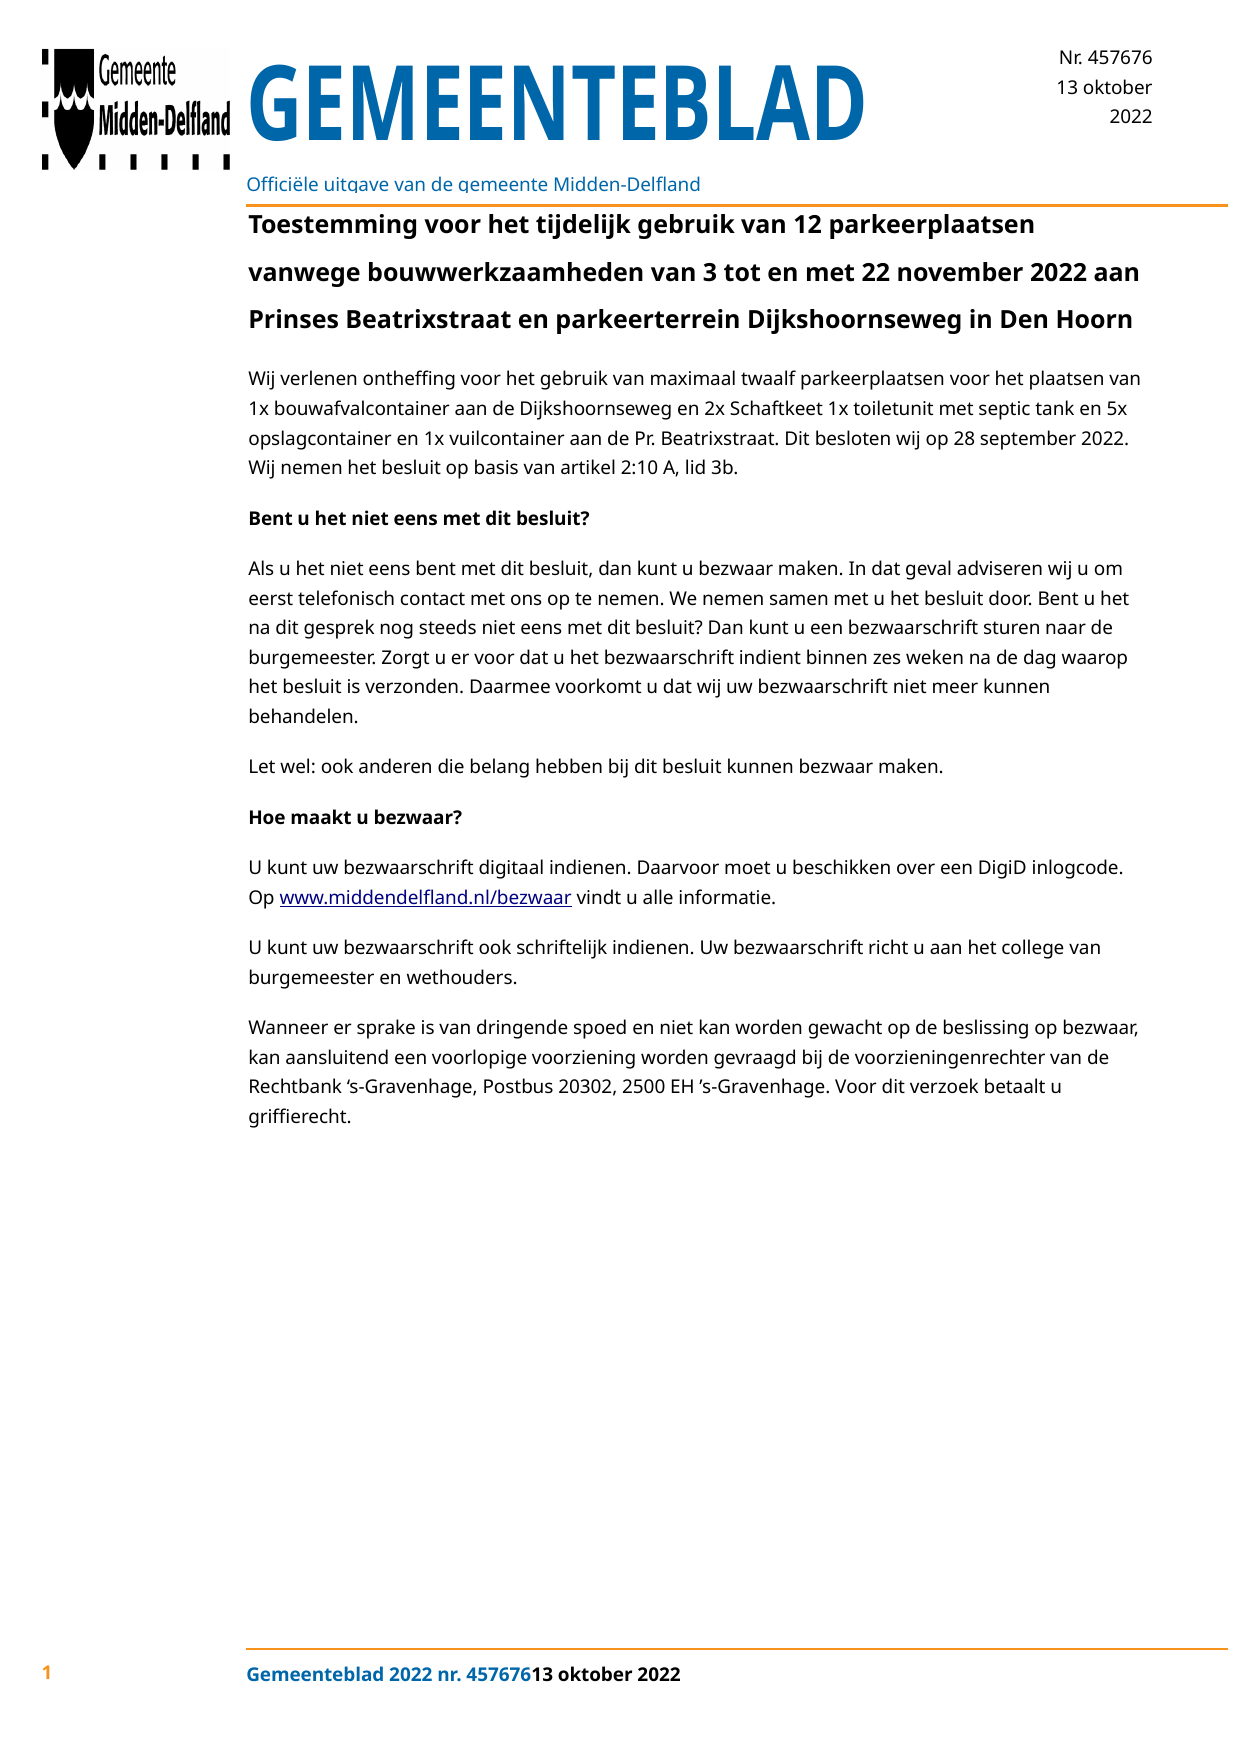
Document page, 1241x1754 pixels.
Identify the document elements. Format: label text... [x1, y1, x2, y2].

picture [41, 47, 231, 172]
text Toestemming voor het tijdelijk gebruik van 12 parkeerplaatsen vanwege bouwwerkzaamheden van 3 tot en met 22 november 2022 aan Prinses Beatrixstraat en parkeerterrein Dijkshoornseweg in Den Hoorn [248, 207, 1152, 336]
text Wij verlenen ontheffing voor het gebruik van maximaal twaalf parkeerplaatsen voor het plaatsen van 1x bouwafvalcontainer aan de Dijkshoornseweg en 2x Schaftkeet 1x toiletunit met septic tank en 5x opslagcontainer en 1x vuilcontainer aan de Pr. Beatrixstraat. Dit besloten wij op 28 september 2022. Wij nemen het besluit op basis van artikel 2:10 A, lid 3b. [248, 366, 1152, 480]
text U kunt uw bezwaarschrift ook schriftelijk indienen. Uw bezwaarschrift richt u aan het college van burgemeester en wethouders. [248, 934, 1152, 989]
text Let wel: ook anderen die belang hebben bij dit besluit kunnen bezwaar maken. [248, 753, 1152, 779]
text Wanneer er sprake is van dringende spoed en niet kan worden gewacht op de beslissing op bezwaar, kan aansluitend een voorlopige voorziening worden gevraagd bij de voorzieningenrechter van de Rechtbank ‘s-Gravenhage, Postbus 20302, 2500 EH ’s-Gravenhage. Voor dit verzoek betaalt u griffierecht. [248, 1014, 1152, 1129]
text U kunt uw bezwaarschrift digitaal indienen. Daarvoor moet u beschikken over een DigiD inlogcode. Op www.middendelfland.nl/bezwaar vindt u alle informatie. [248, 854, 1152, 909]
text Als u het niet eens bent met dit besluit, dan kunt u bezwaar maken. In dat geval adviseren wij u om eerst telefonisch contact met ons op te nemen. We nemen samen met u het besluit door. Bent u het na dit gesprek nog steeds niet eens met dit besluit? Dan kunt u een bezwaarschrift sturen naar de burgemeester. Zorgt u er voor dat u het bezwaarschrift indient binnen zes weken na de dag waarop het besluit is verzonden. Daarmee voorkomt u dat wij uw bezwaarschrift niet meer kunnen behandelen. [248, 555, 1152, 729]
text Bent u het niet eens met dit besluit? [248, 505, 1152, 530]
text Hoe maakt u bezwaar? [248, 804, 1152, 829]
